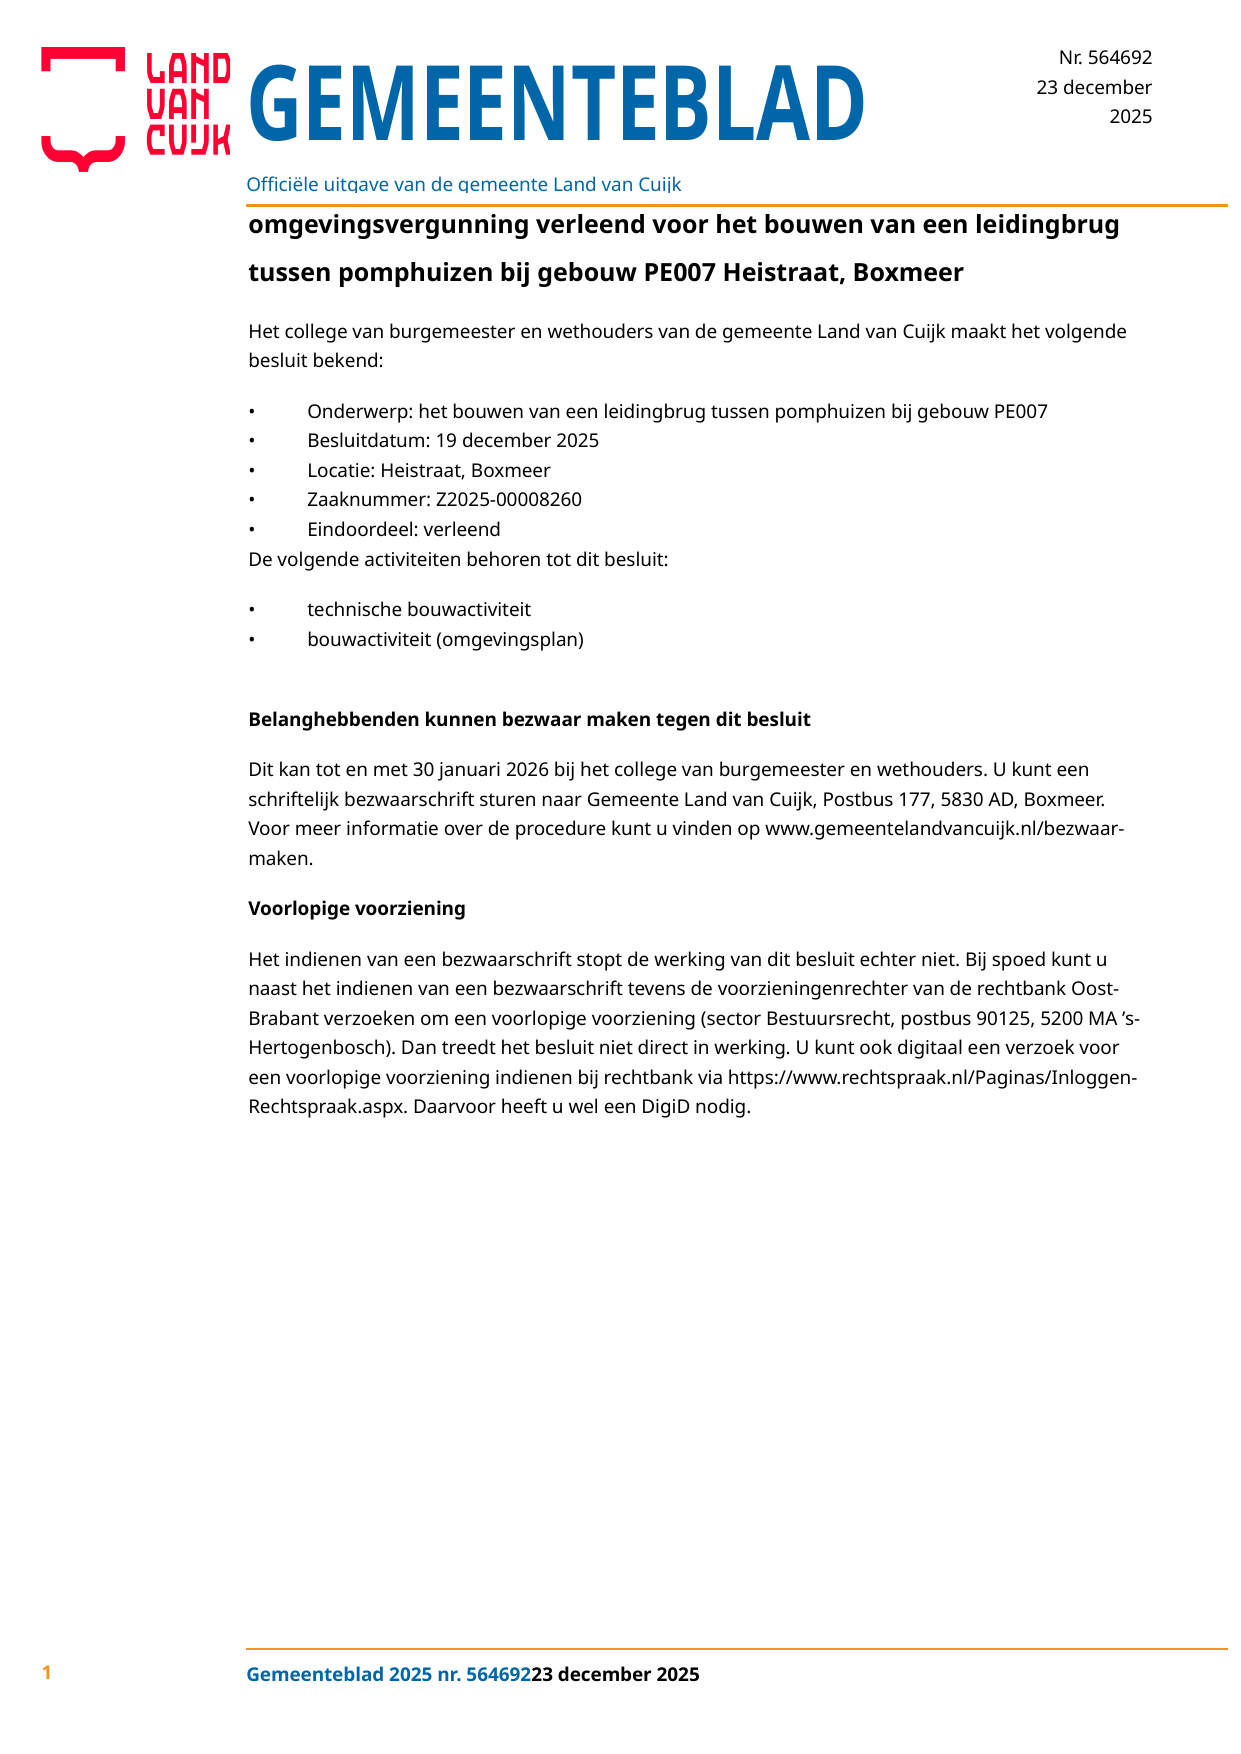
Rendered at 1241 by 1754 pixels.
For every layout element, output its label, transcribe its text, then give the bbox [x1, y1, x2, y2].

picture [41, 47, 231, 172]
text Voorlopige voorziening [248, 895, 1152, 921]
text Belanghebbenden kunnen bezwaar maken tegen dit besluit [248, 706, 1152, 732]
list bouwactiviteit (omgevingsplan) [248, 626, 1152, 652]
text Dit kan tot en met 30 januari 2026 bij het college van burgemeester en wethouders. U kunt een schriftelijk bezwaarschrift sturen naar Gemeente Land van Cuijk, Postbus 177, 5830 AD, Boxmeer. Voor meer informatie over de procedure kunt u vinden op www.gemeentelandvancuijk.nl/bezwaar-maken. [248, 756, 1152, 871]
list technische bouwactiviteit [248, 596, 1152, 622]
text omgevingsvergunning verleend voor het bouwen van een leidingbrug tussen pomphuizen bij gebouw PE007 Heistraat, Boxmeer [248, 207, 1152, 288]
list Eindoordeel: verleend [248, 516, 1152, 542]
list Onderwerp: het bouwen van een leidingbrug tussen pomphuizen bij gebouw PE007 [248, 398, 1152, 424]
text Het college van burgemeester en wethouders van de gemeente Land van Cuijk maakt het volgende besluit bekend: [248, 318, 1152, 373]
list Besluitdatum: 19 december 2025 [248, 427, 1152, 453]
text Het indienen van een bezwaarschrift stopt de werking van dit besluit echter niet. Bij spoed kunt u naast het indienen van een bezwaarschrift tevens de voorzieningenrechter van de rechtbank Oost-Brabant verzoeken om een voorlopige voorziening (sector Bestuursrecht, postbus 90125, 5200 MA ’s-Hertogenbosch). Dan treedt het besluit niet direct in werking. U kunt ook digitaal een verzoek voor een voorlopige voorziening indienen bij rechtbank via https://www.rechtspraak.nl/Paginas/Inloggen-Rechtspraak.aspx. Daarvoor heeft u wel een DigiD nodig. [248, 946, 1152, 1119]
text De volgende activiteiten behoren tot dit besluit: [248, 546, 1152, 572]
list Zaaknummer: Z2025-00008260 [248, 487, 1152, 512]
list Locatie: Heistraat, Boxmeer [248, 457, 1152, 483]
